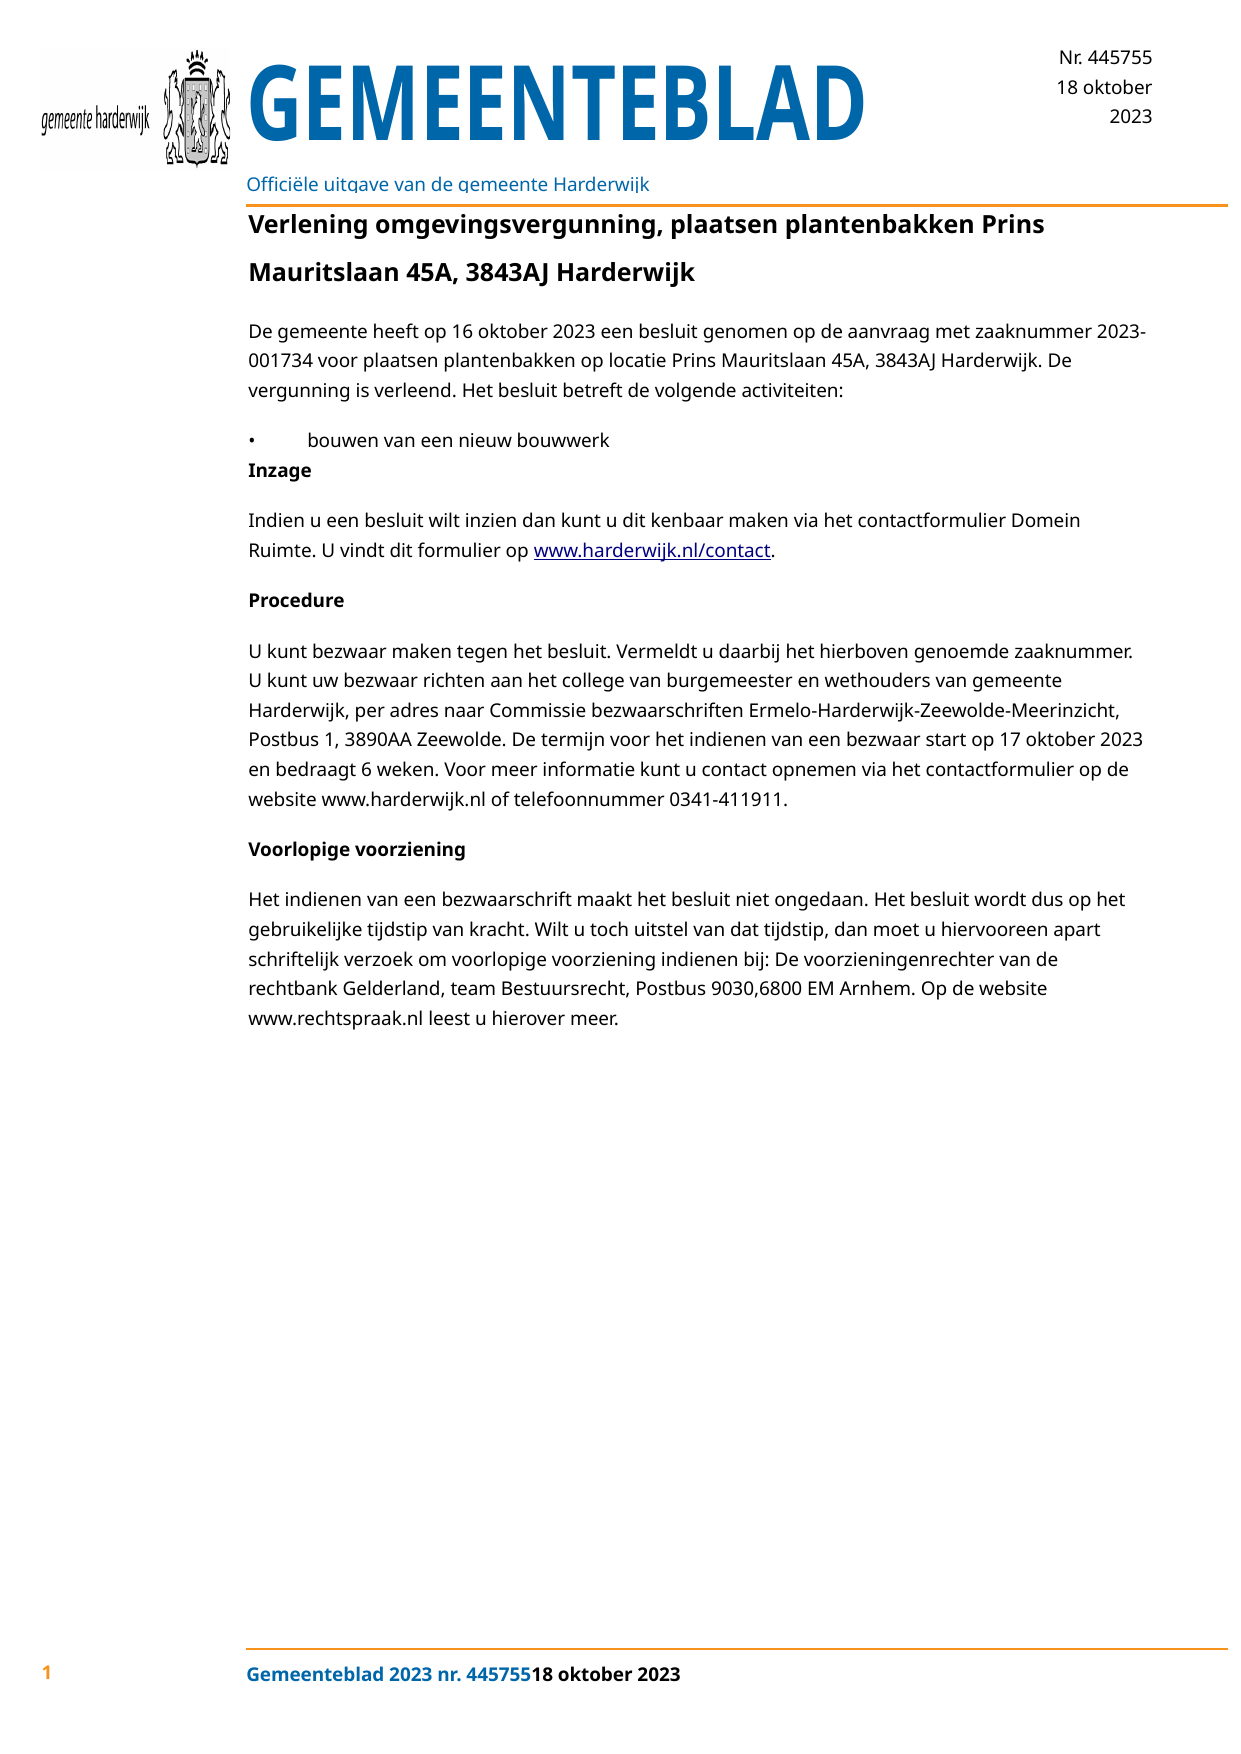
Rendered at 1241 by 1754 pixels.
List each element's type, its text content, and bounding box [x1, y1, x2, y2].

text Het indienen van een bezwaarschrift maakt het besluit niet ongedaan. Het besluit wordt dus op het gebruikelijke tijdstip van kracht. Wilt u toch uitstel van dat tijdstip, dan moet u hiervooreen apart schriftelijk verzoek om voorlopige voorziening indienen bij: De voorzieningenrechter van de rechtbank Gelderland, team Bestuursrecht, Postbus 9030,6800 EM Arnhem. Op de website www.rechtspraak.nl leest u hierover meer. [248, 887, 1152, 1031]
text Indien u een besluit wilt inzien dan kunt u dit kenbaar maken via het contactformulier Domein Ruimte. U vindt dit formulier op www.harderwijk.nl/contact. [248, 507, 1152, 563]
text Verlening omgevingsvergunning, plaatsen plantenbakken Prins Mauritslaan 45A, 3843AJ Harderwijk [248, 207, 1152, 288]
text Procedure [248, 587, 1152, 613]
text U kunt bezwaar maken tegen het besluit. Vermeldt u daarbij het hierboven genoemde zaaknummer. U kunt uw bezwaar richten aan het college van burgemeester en wethouders van gemeente Harderwijk, per adres naar Commissie bezwaarschriften Ermelo-Harderwijk-Zeewolde-Meerinzicht, Postbus 1, 3890AA Zeewolde. De termijn voor het indienen van een bezwaar start op 17 oktober 2023 en bedraagt 6 weken. Voor meer informatie kunt u contact opnemen via het contactformulier op de website www.harderwijk.nl of telefoonnummer 0341-411911. [248, 638, 1152, 812]
text Voorlopige voorziening [248, 836, 1152, 862]
text De gemeente heeft op 16 oktober 2023 een besluit genomen op de aanvraag met zaaknummer 2023-001734 voor plaatsen plantenbakken op locatie Prins Mauritslaan 45A, 3843AJ Harderwijk. De vergunning is verleend. Het besluit betreft de volgende activiteiten: [248, 318, 1152, 403]
picture [41, 47, 231, 172]
text Inzage [248, 457, 1152, 483]
list bouwen van een nieuw bouwwerk [248, 427, 1152, 453]
